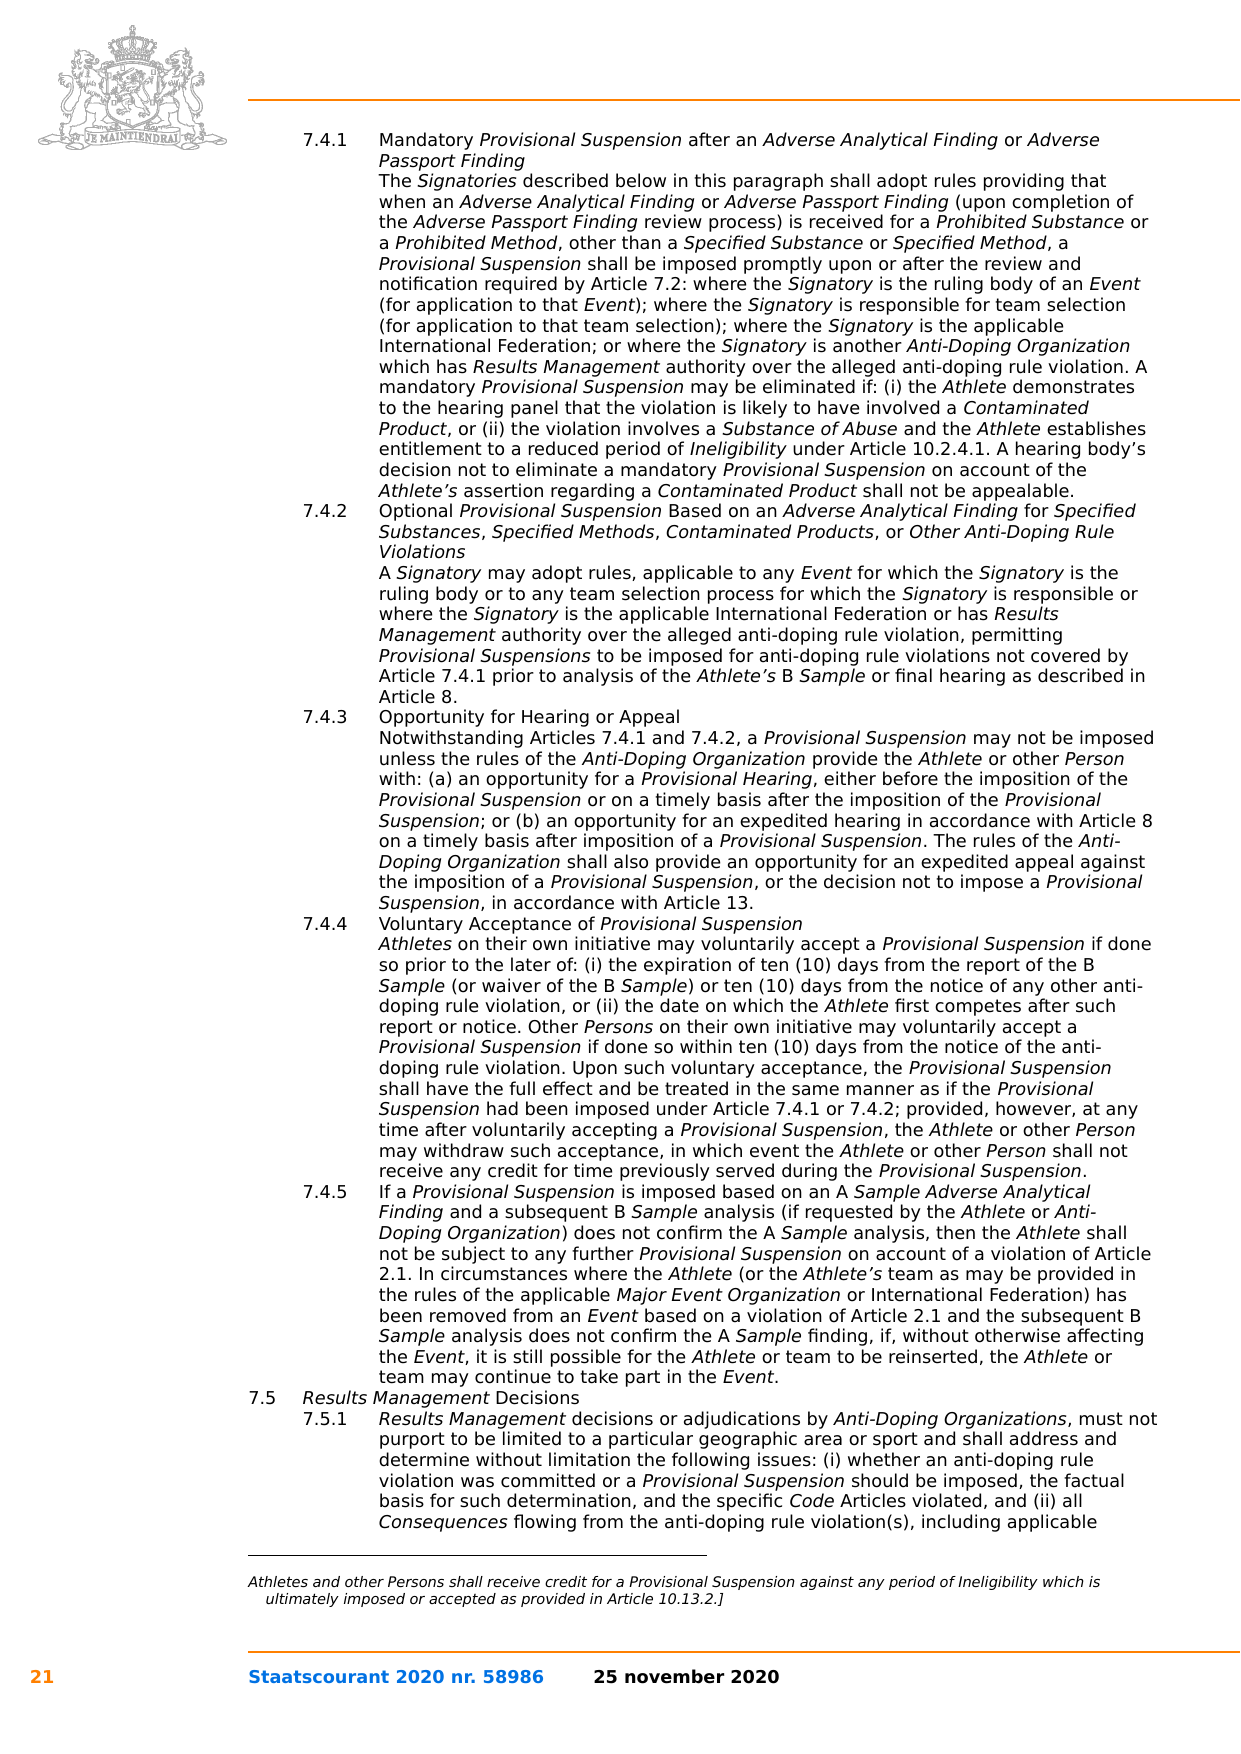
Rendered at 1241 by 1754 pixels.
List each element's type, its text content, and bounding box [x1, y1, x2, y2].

table_cell Optional Provisional Suspension Based on an Adverse Analytical Finding for Specified Substances, Specified Methods, Contaminated Products, or Other Anti-Doping Rule Violations A Signatory may adopt rules, applicable to any Event for which the Signatory is the ruling body or to any team selection process for which the Signatory is responsible or where the Signatory is the applicable International Federation or has Results Management authority over the alleged anti-doping rule violation, permitting Provisional Suspensions to be imposed for anti-doping rule violations not covered by Article 7.4.1 prior to analysis of the Athlete’s B Sample or final hearing as described in Article 8. [373, 501, 1163, 707]
table_cell Results Management Decisions [296, 1388, 1163, 1409]
table_cell If a Provisional Suspension is imposed based on an A Sample Adverse Analytical Finding and a subsequent B Sample analysis (if requested by the Athlete or Anti-Doping Organization) does not confirm the A Sample analysis, then the Athlete shall not be subject to any further Provisional Suspension on account of a violation of Article 2.1. In circumstances where the Athlete (or the Athlete’s team as may be provided in the rules of the applicable Major Event Organization or International Federation) has been removed from an Event based on a violation of Article 2.1 and the subsequent B Sample analysis does not confirm the A Sample finding, if, without otherwise affecting the Event, it is still possible for the Athlete or team to be reinserted, the Athlete or team may continue to take part in the Event. [373, 1182, 1163, 1388]
table_cell 7.4.4 [296, 914, 373, 1182]
table_cell Mandatory Provisional Suspension after an Adverse Analytical Finding or Adverse Passport Finding The Signatories described below in this paragraph shall adopt rules providing that when an Adverse Analytical Finding or Adverse Passport Finding (upon completion of the Adverse Passport Finding review process) is received for a Prohibited Substance or a Prohibited Method, other than a Specified Substance or Specified Method, a Provisional Suspension shall be imposed promptly upon or after the review and notification required by Article 7.2: where the Signatory is the ruling body of an Event (for application to that Event); where the Signatory is responsible for team selection (for application to that team selection); where the Signatory is the applicable International Federation; or where the Signatory is another Anti-Doping Organization which has Results Management authority over the alleged anti-doping rule violation. A mandatory Provisional Suspension may be eliminated if: (i) the Athlete demonstrates to the hearing panel that the violation is likely to have involved a Contaminated Product, or (ii) the violation involves a Substance of Abuse and the Athlete establishes entitlement to a reduced period of Ineligibility under Article 10.2.4.1. A hearing body’s decision not to eliminate a mandatory Provisional Suspension on account of the Athlete’s assertion regarding a Contaminated Product shall not be appealable. [373, 130, 1163, 501]
table_cell [248, 501, 296, 707]
table_cell Results Management decisions or adjudications by Anti-Doping Organizations, must not purport to be limited to a particular geographic area or sport and shall address and determine without limitation the following issues: (i) whether an anti-doping rule violation was committed or a Provisional Suspension should be imposed, the factual basis for such determination, and the specific Code Articles violated, and (ii) all Consequences flowing from the anti-doping rule violation(s), including applicable [373, 1409, 1163, 1532]
table_cell [248, 708, 296, 914]
table_cell 7.5.1 [296, 1409, 373, 1532]
table_cell [248, 914, 296, 1182]
table_cell Opportunity for Hearing or Appeal Notwithstanding Articles 7.4.1 and 7.4.2, a Provisional Suspension may not be imposed unless the rules of the Anti-Doping Organization provide the Athlete or other Person with: (a) an opportunity for a Provisional Hearing, either before the imposition of the Provisional Suspension or on a timely basis after the imposition of the Provisional Suspension; or (b) an opportunity for an expedited hearing in accordance with Article 8 on a timely basis after imposition of a Provisional Suspension. The rules of the Anti-Doping Organization shall also provide an opportunity for an expedited appeal against the imposition of a Provisional Suspension, or the decision not to impose a Provisional Suspension, in accordance with Article 13. [373, 708, 1163, 914]
picture [38, 25, 227, 150]
table_cell Voluntary Acceptance of Provisional Suspension Athletes on their own initiative may voluntarily accept a Provisional Suspension if done so prior to the later of: (i) the expiration of ten (10) days from the report of the B Sample (or waiver of the B Sample) or ten (10) days from the notice of any other anti-doping rule violation, or (ii) the date on which the Athlete first competes after such report or notice. Other Persons on their own initiative may voluntarily accept a Provisional Suspension if done so within ten (10) days from the notice of the anti-doping rule violation. Upon such voluntary acceptance, the Provisional Suspension shall have the full effect and be treated in the same manner as if the Provisional Suspension had been imposed under Article 7.4.1 or 7.4.2; provided, however, at any time after voluntarily accepting a Provisional Suspension, the Athlete or other Person may withdraw such acceptance, in which event the Athlete or other Person shall not receive any credit for time previously served during the Provisional Suspension. [373, 914, 1163, 1182]
table_cell 7.4.3 [296, 708, 373, 914]
table_cell 7.4.5 [296, 1182, 373, 1388]
table_cell [248, 130, 296, 501]
table_cell 7.4.2 [296, 501, 373, 707]
table_cell [248, 1409, 296, 1532]
table_cell [248, 1182, 296, 1388]
table_cell 7.4.1 [296, 130, 373, 501]
table_cell 7.5 [248, 1388, 296, 1409]
